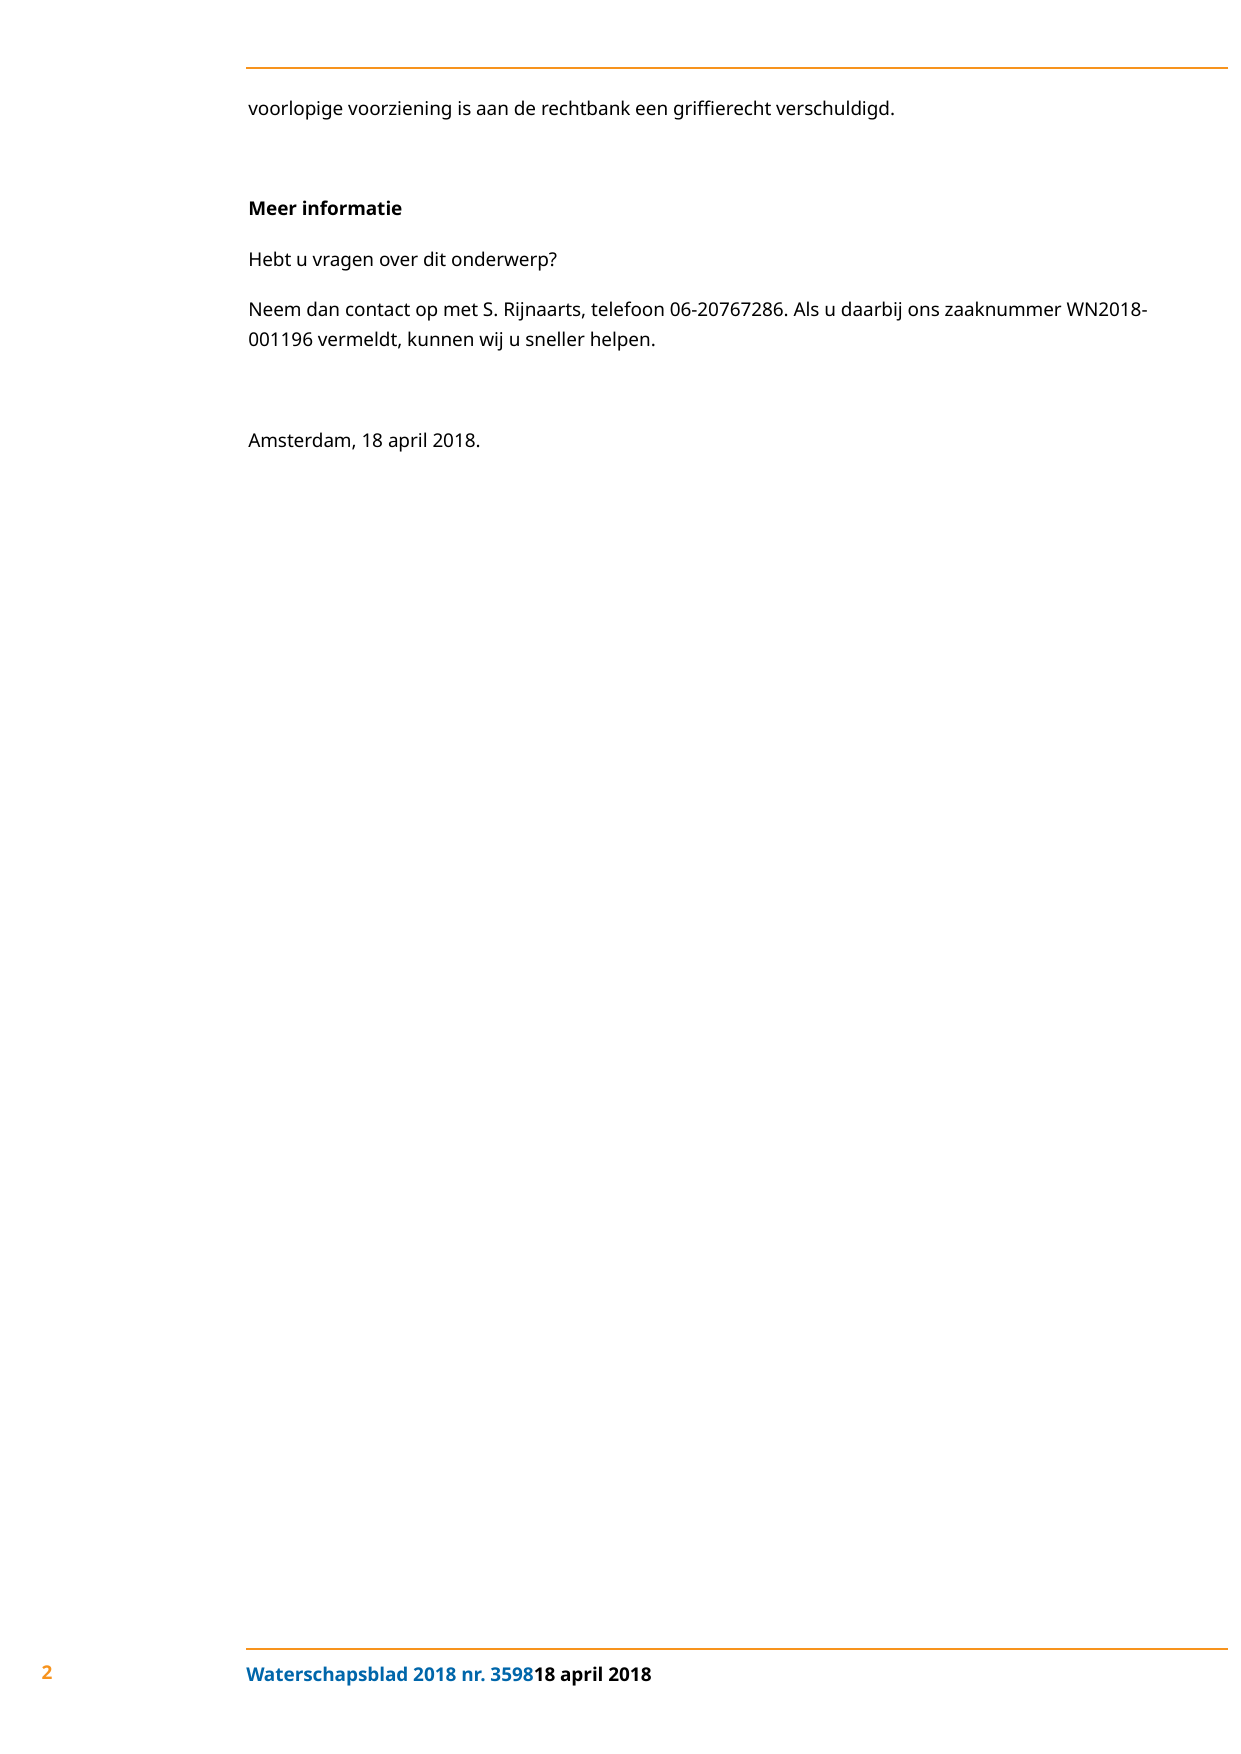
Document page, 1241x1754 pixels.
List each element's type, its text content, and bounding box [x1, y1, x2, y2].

text Neem dan contact op met S. Rijnaarts, telefoon 06-20767286. Als u daarbij ons zaaknummer WN2018-001196 vermeldt, kunnen wij u sneller helpen. [248, 296, 1152, 352]
text Hebt u vragen over dit onderwerp? [248, 246, 1152, 272]
text voorlopige voorziening is aan de rechtbank een griffierecht verschuldigd. [248, 95, 1152, 121]
text Amsterdam, 18 april 2018. [248, 427, 1152, 453]
text Meer informatie [248, 196, 1152, 221]
picture [41, 47, 231, 172]
